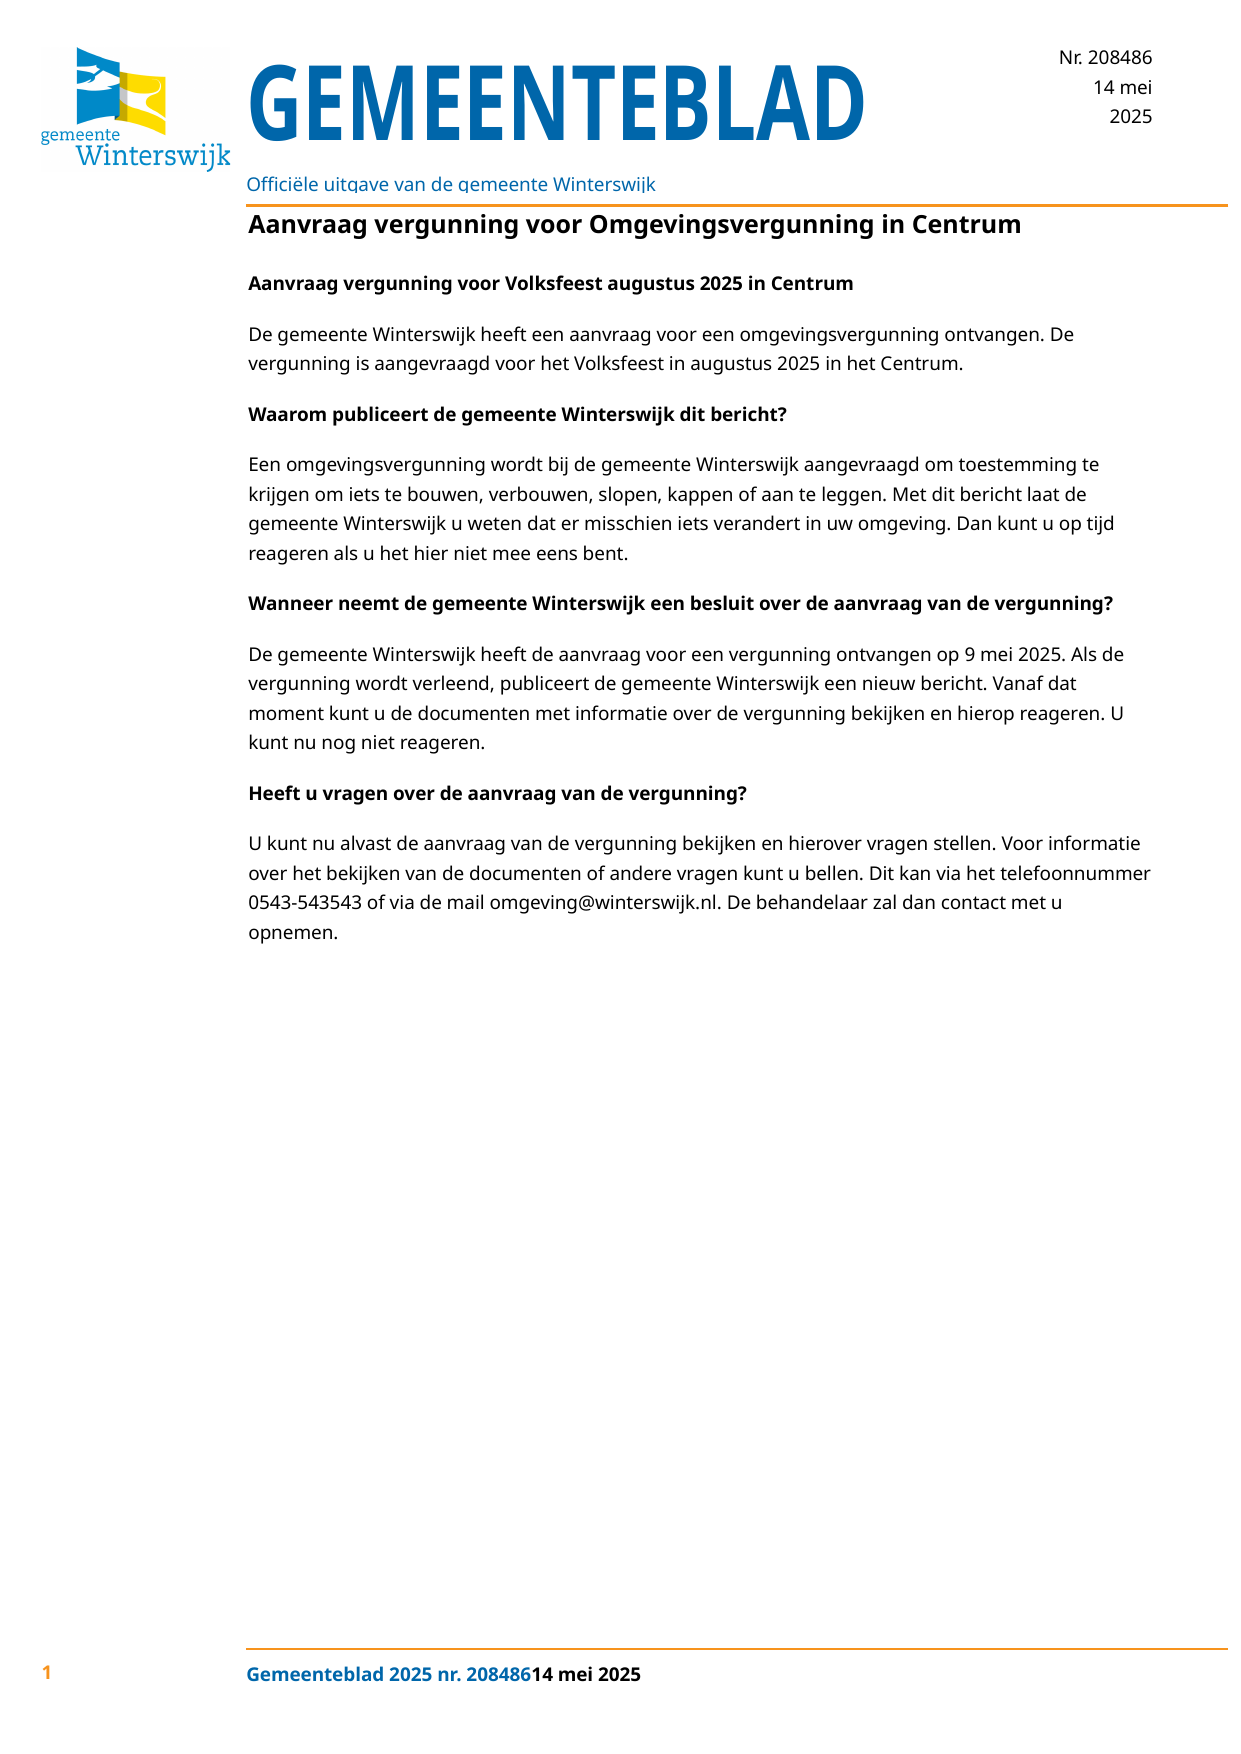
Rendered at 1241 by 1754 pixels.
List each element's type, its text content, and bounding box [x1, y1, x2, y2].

picture [225, 153, 231, 162]
text U kunt nu alvast de aanvraag van de vergunning bekijken en hierover vragen stellen. Voor informatie over het bekijken van de documenten of andere vragen kunt u bellen. Dit kan via het telefoonnummer 0543-543543 of via de mail omgeving@winterswijk.nl. De behandelaar zal dan contact met u opnemen. [248, 830, 1152, 945]
text Waarom publiceert de gemeente Winterswijk dit bericht? [248, 401, 1152, 426]
text De gemeente Winterswijk heeft de aanvraag voor een vergunning ontvangen op 9 mei 2025. Als de vergunning wordt verleend, publiceert de gemeente Winterswijk een nieuw bericht. Vanaf dat moment kunt u de documenten met informatie over de vergunning bekijken en hierop reageren. U kunt nu nog niet reageren. [248, 641, 1152, 755]
text Heeft u vragen over de aanvraag van de vergunning? [248, 780, 1152, 806]
text Aanvraag vergunning voor Volksfeest augustus 2025 in Centrum [248, 270, 1152, 296]
text Aanvraag vergunning voor Omgevingsvergunning in Centrum [248, 207, 1152, 241]
picture [41, 47, 231, 172]
text Een omgevingsvergunning wordt bij de gemeente Winterswijk aangevraagd om toestemming te krijgen om iets te bouwen, verbouwen, slopen, kappen of aan te leggen. Met dit bericht laat de gemeente Winterswijk u weten dat er misschien iets verandert in uw omgeving. Dan kunt u op tijd reageren als u het hier niet mee eens bent. [248, 451, 1152, 566]
text De gemeente Winterswijk heeft een aanvraag voor een omgevingsvergunning ontvangen. De vergunning is aangevraagd voor het Volksfeest in augustus 2025 in het Centrum. [248, 321, 1152, 376]
text Wanneer neemt de gemeente Winterswijk een besluit over de aanvraag van de vergunning? [248, 590, 1152, 616]
